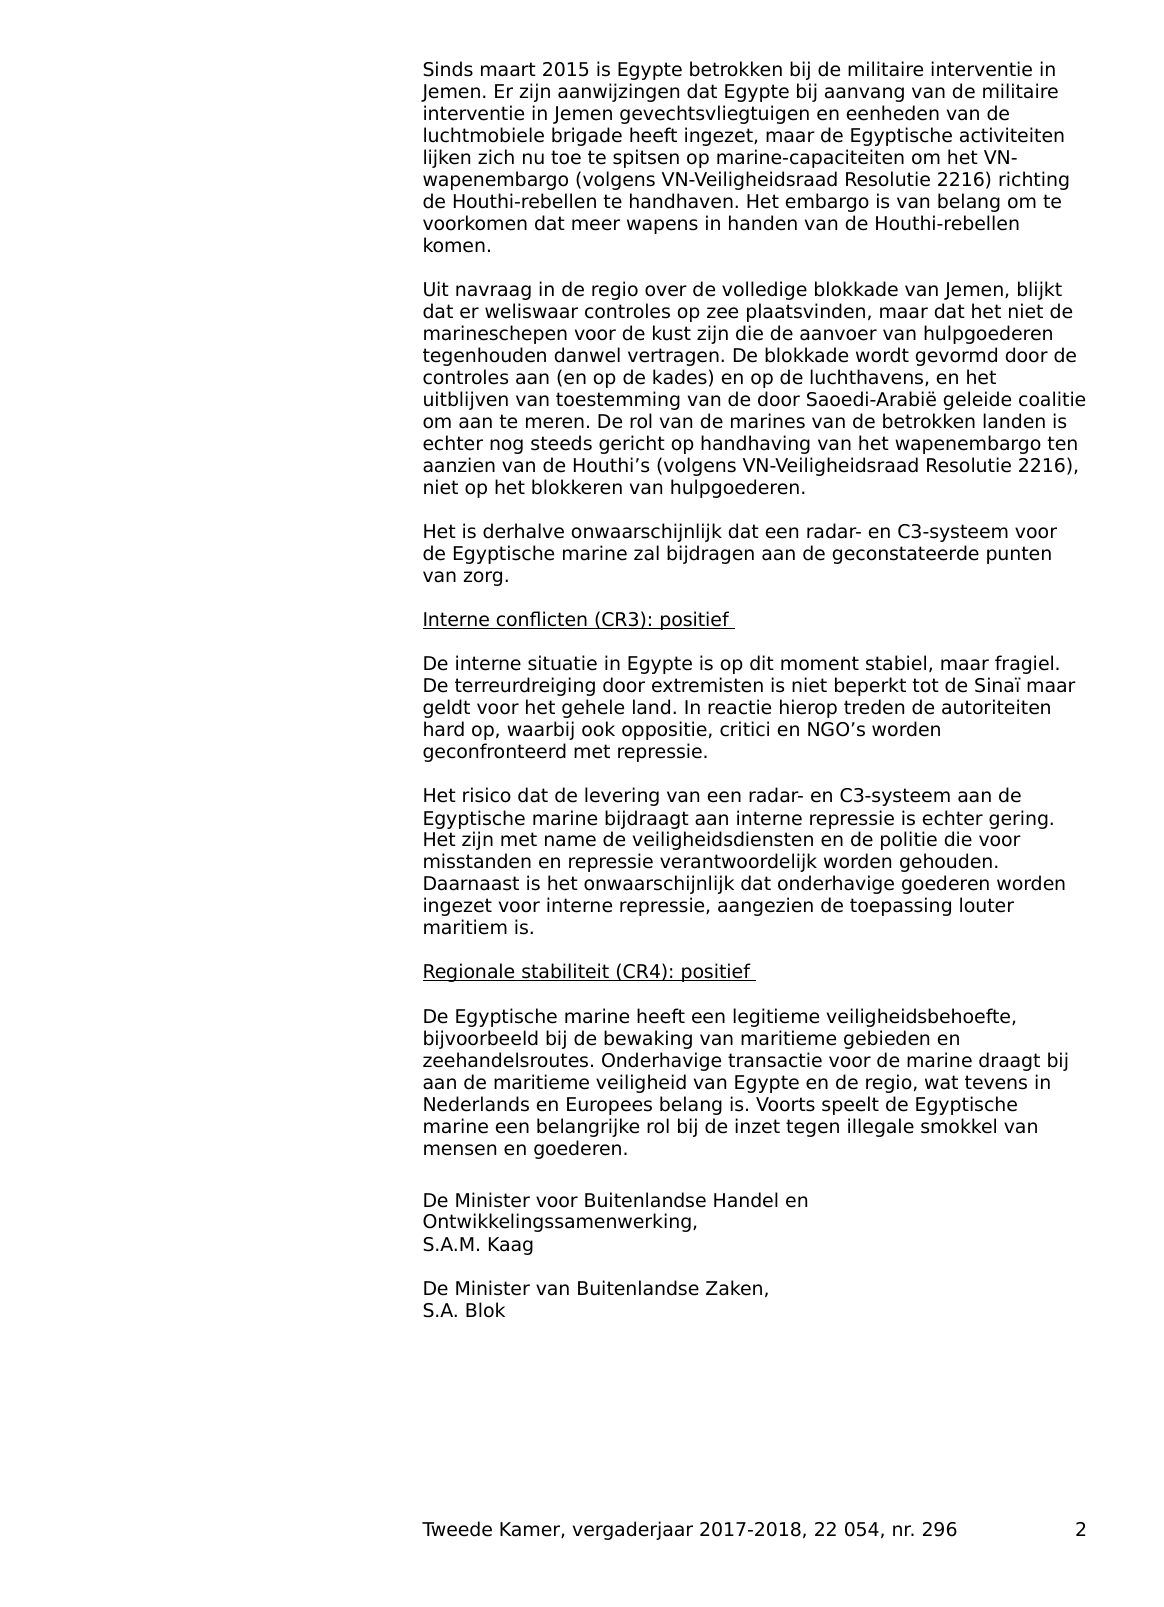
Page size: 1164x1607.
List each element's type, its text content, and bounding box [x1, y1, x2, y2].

subtitle Interne conflicten (CR3): positief [422, 609, 1087, 631]
text Sinds maart 2015 is Egypte betrokken bij de militaire interventie in Jemen. Er zijn aanwijzingen dat Egypte bij aanvang van de militaire interventie in Jemen gevechtsvliegtuigen en eenheden van de luchtmobiele brigade heeft ingezet, maar de Egyptische activiteiten lijken zich nu toe te spitsen op marine-capaciteiten om het VN-wapenembargo (volgens VN-Veiligheidsraad Resolutie 2216) richting de Houthi-rebellen te handhaven. Het embargo is van belang om te voorkomen dat meer wapens in handen van de Houthi-rebellen komen. [422, 59, 1087, 257]
text Uit navraag in de regio over de volledige blokkade van Jemen, blijkt dat er weliswaar controles op zee plaatsvinden, maar dat het niet de marineschepen voor de kust zijn die de aanvoer van hulpgoederen tegenhouden danwel vertragen. De blokkade wordt gevormd door de controles aan (en op de kades) en op de luchthavens, en het uitblijven van toestemming van de door Saoedi-Arabië geleide coalitie om aan te meren. De rol van de marines van de betrokken landen is echter nog steeds gericht op handhaving van het wapenembargo ten aanzien van de Houthi’s (volgens VN-Veiligheidsraad Resolutie 2216), niet op het blokkeren van hulpgoederen. [422, 279, 1087, 499]
text De Egyptische marine heeft een legitieme veiligheidsbehoefte, bijvoorbeeld bij de bewaking van maritieme gebieden en zeehandelsroutes. Onderhavige transactie voor de marine draagt bij aan de maritieme veiligheid van Egypte en de regio, wat tevens in Nederlands en Europees belang is. Voorts speelt de Egyptische marine een belangrijke rol bij de inzet tegen illegale smokkel van mensen en goederen. [422, 1006, 1087, 1159]
text Het is derhalve onwaarschijnlijk dat een radar- en C3-systeem voor de Egyptische marine zal bijdragen aan de geconstateerde punten van zorg. [422, 521, 1087, 587]
subtitle Regionale stabiliteit (CR4): positief [422, 961, 1087, 983]
text Het risico dat de levering van een radar- en C3-systeem aan de Egyptische marine bijdraagt aan interne repressie is echter gering. Het zijn met name de veiligheidsdiensten en de politie die voor misstanden en repressie verantwoordelijk worden gehouden. Daarnaast is het onwaarschijnlijk dat onderhavige goederen worden ingezet voor interne repressie, aangezien de toepassing louter maritiem is. [422, 785, 1087, 939]
text De Minister van Buitenlandse Zaken, S.A. Blok [422, 1278, 1087, 1322]
text De Minister voor Buitenlandse Handel en Ontwikkelingssamenwerking, S.A.M. Kaag [422, 1189, 1087, 1255]
text De interne situatie in Egypte is op dit moment stabiel, maar fragiel. De terreurdreiging door extremisten is niet beperkt tot de Sinaï maar geldt voor het gehele land. In reactie hierop treden de autoriteiten hard op, waarbij ook oppositie, critici en NGO’s worden geconfronteerd met repressie. [422, 653, 1087, 763]
